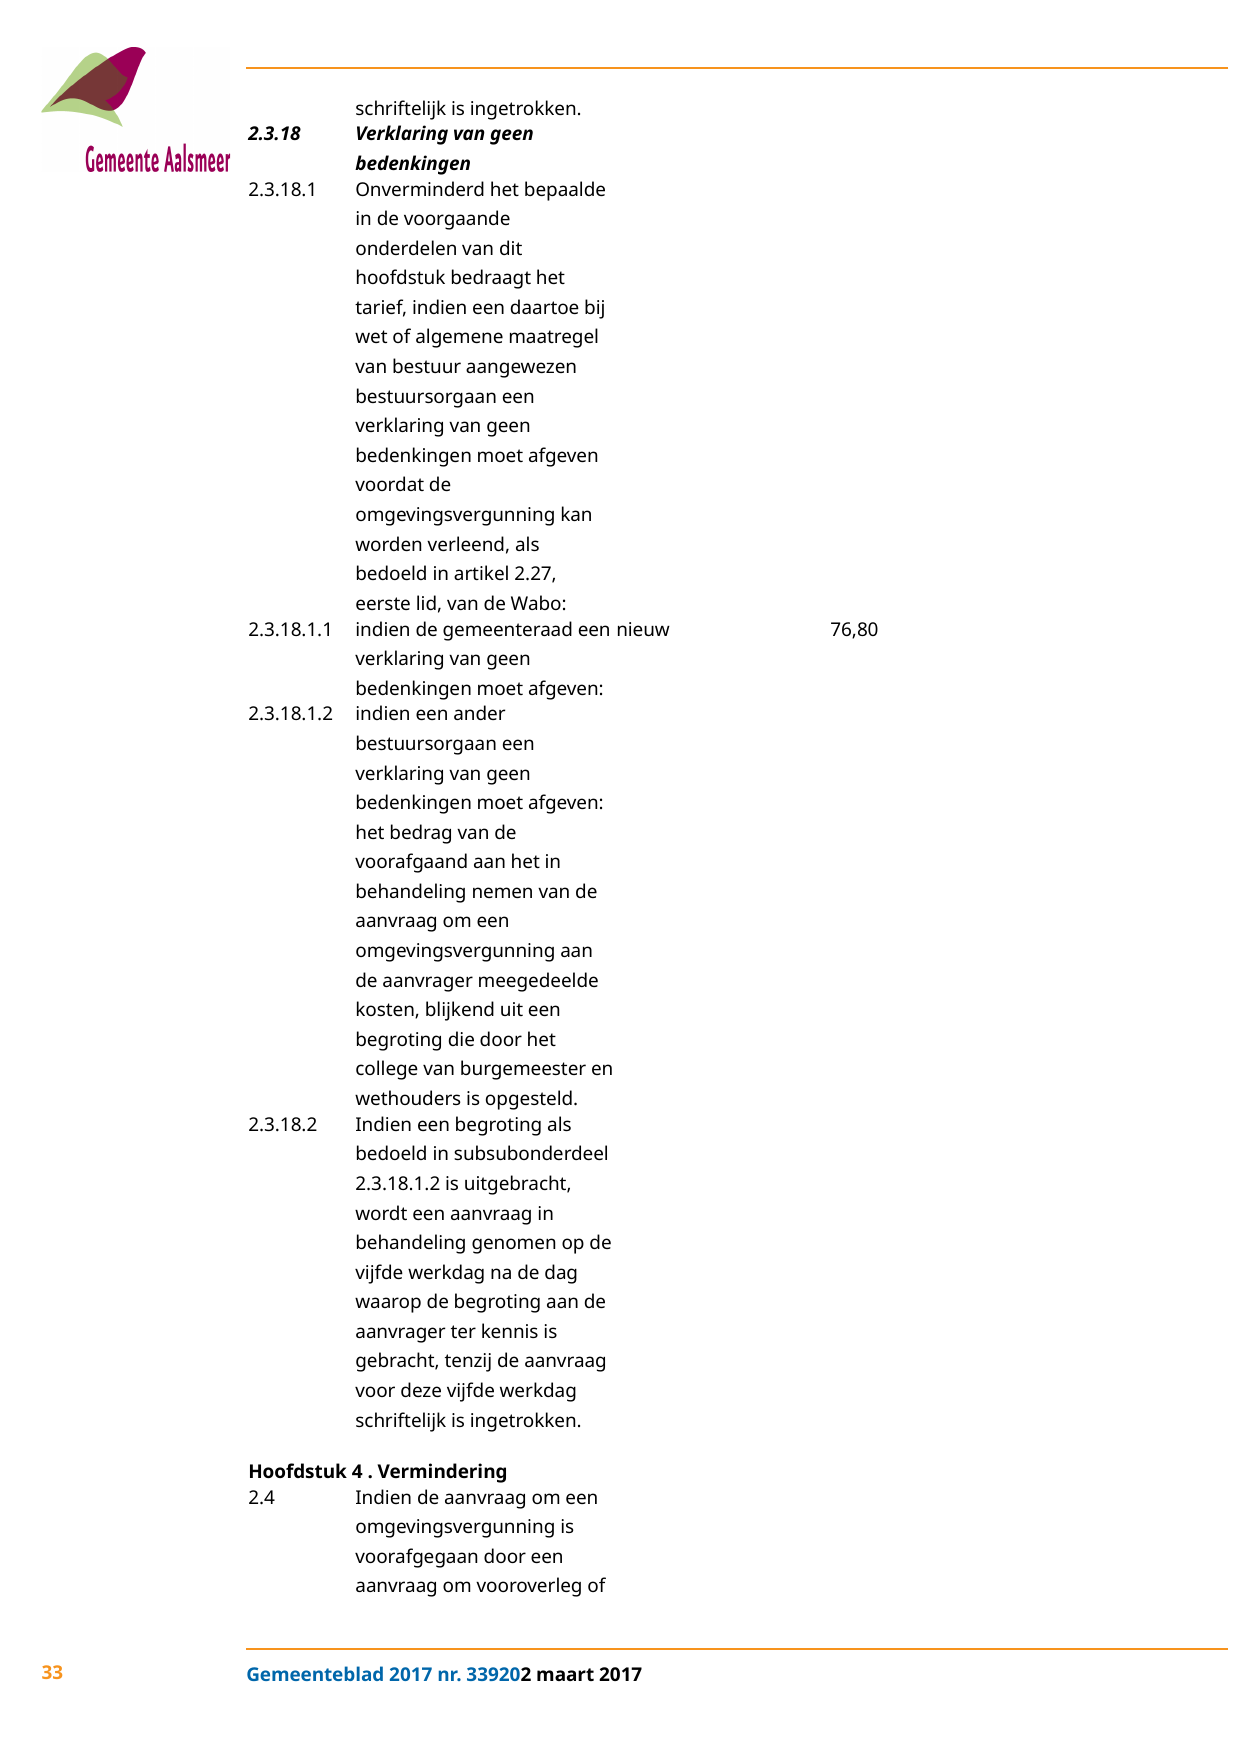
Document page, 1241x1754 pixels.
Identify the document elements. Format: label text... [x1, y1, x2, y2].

table_cell [248, 95, 355, 121]
table_cell indien de gemeenteraad een verklaring van geen bedenkingen moet afgeven: [355, 616, 616, 701]
table_cell Indien een begroting als bedoeld in subsubonderdeel 2.3.18.1.2 is uitgebracht, wordt een aanvraag in behandeling genomen op de vijfde werkdag na de dag waarop de begroting aan de aanvrager ter kennis is gebracht, tenzij de aanvraag voor deze vijfde werkdag schriftelijk is ingetrokken. [355, 1111, 616, 1432]
table_cell 76,80 [830, 616, 1044, 701]
table_cell Hoofdstuk 4 . Vermindering [248, 1458, 1044, 1484]
table_cell [616, 176, 830, 616]
table_cell [616, 121, 830, 176]
table_cell 2.3.18.2 [248, 1111, 355, 1432]
table_cell nieuw [616, 616, 830, 701]
table_cell [830, 701, 1044, 1111]
table_cell 2.3.18.1.2 [248, 701, 355, 1111]
table_cell [830, 121, 1044, 176]
table_cell [616, 701, 830, 1111]
picture [41, 47, 231, 172]
table_cell Verklaring van geen bedenkingen [355, 121, 616, 176]
table_cell [830, 176, 1044, 616]
table_cell Onverminderd het bepaalde in de voorgaande onderdelen van dit hoofdstuk bedraagt het tarief, indien een daartoe bij wet of algemene maatregel van bestuur aangewezen bestuursorgaan een verklaring van geen bedenkingen moet afgeven voordat de omgevingsvergunning kan worden verleend, als bedoeld in artikel 2.27, eerste lid, van de Wabo: [355, 176, 616, 616]
table_cell [616, 1484, 830, 1598]
table_cell 2.3.18 [248, 121, 355, 176]
table_cell [616, 95, 830, 121]
table_cell [830, 95, 1044, 121]
table_cell 2.4 [248, 1484, 355, 1598]
table_cell [616, 1111, 830, 1432]
table_cell [248, 1433, 1044, 1458]
table_cell indien een ander bestuursorgaan een verklaring van geen bedenkingen moet afgeven: het bedrag van de voorafgaand aan het in behandeling nemen van de aanvraag om een omgevingsvergunning aan de aanvrager meegedeelde kosten, blijkend uit een begroting die door het college van burgemeester en wethouders is opgesteld. [355, 701, 616, 1111]
table_cell 2.3.18.1.1 [248, 616, 355, 701]
table_cell schriftelijk is ingetrokken. [355, 95, 616, 121]
table_cell [830, 1111, 1044, 1432]
table_cell [830, 1484, 1044, 1598]
table_cell 2.3.18.1 [248, 176, 355, 616]
table_cell Indien de aanvraag om een omgevingsvergunning is voorafgegaan door een aanvraag om vooroverleg of [355, 1484, 616, 1598]
